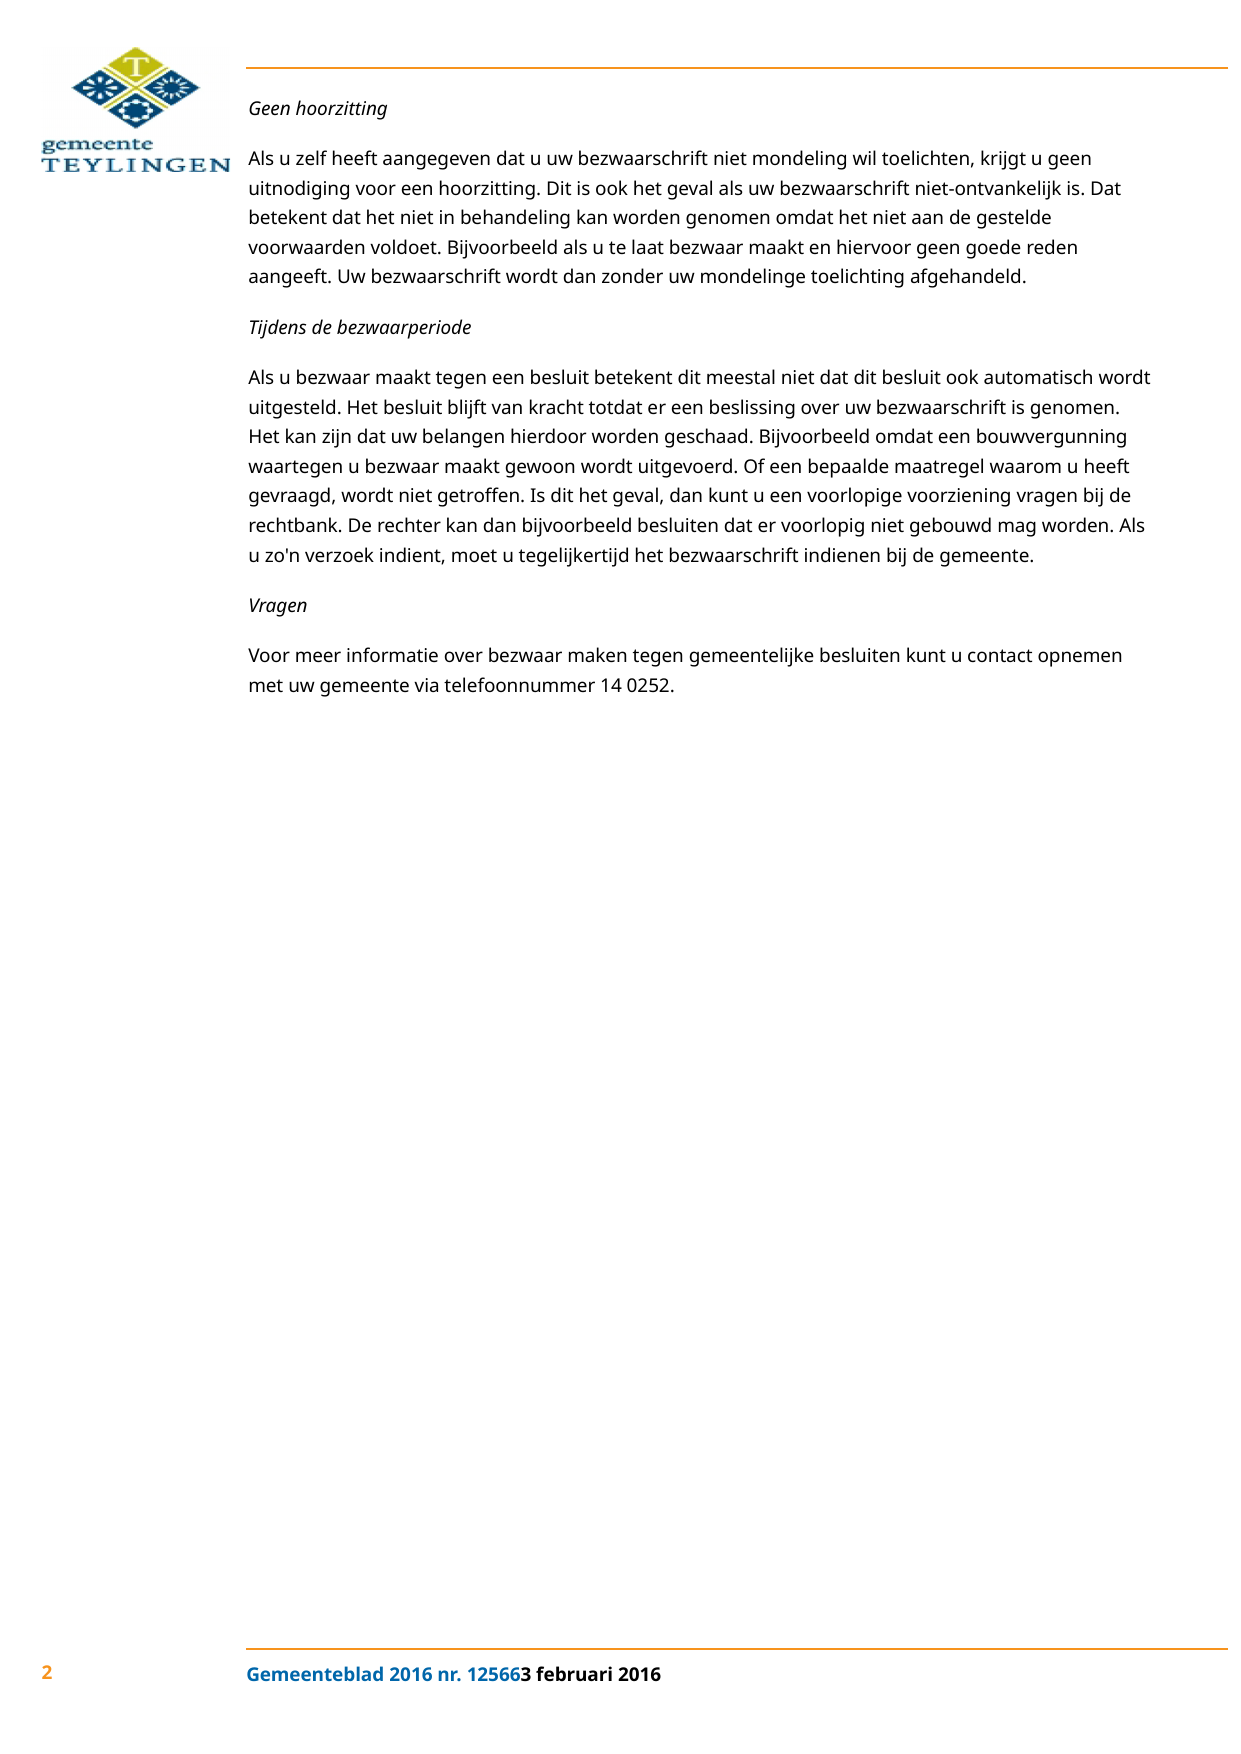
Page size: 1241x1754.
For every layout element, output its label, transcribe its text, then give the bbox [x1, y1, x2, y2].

text Tijdens de bezwaarperiode [248, 314, 1152, 340]
text Geen hoorzitting [248, 95, 1152, 121]
text Als u zelf heeft aangegeven dat u uw bezwaarschrift niet mondeling wil toelichten, krijgt u geen uitnodiging voor een hoorzitting. Dit is ook het geval als uw bezwaarschrift niet-ontvankelijk is. Dat betekent dat het niet in behandeling kan worden genomen omdat het niet aan de gestelde voorwaarden voldoet. Bijvoorbeeld als u te laat bezwaar maakt en hiervoor geen goede reden aangeeft. Uw bezwaarschrift wordt dan zonder uw mondelinge toelichting afgehandeld. [248, 145, 1152, 289]
text Vragen [248, 592, 1152, 618]
text Voor meer informatie over bezwaar maken tegen gemeentelijke besluiten kunt u contact opnemen met uw gemeente via telefoonnummer 14 0252. [248, 643, 1152, 698]
picture [41, 47, 231, 172]
text Als u bezwaar maakt tegen een besluit betekent dit meestal niet dat dit besluit ook automatisch wordt uitgesteld. Het besluit blijft van kracht totdat er een beslissing over uw bezwaarschrift is genomen. Het kan zijn dat uw belangen hierdoor worden geschaad. Bijvoorbeeld omdat een bouwvergunning waartegen u bezwaar maakt gewoon wordt uitgevoerd. Of een bepaalde maatregel waarom u heeft gevraagd, wordt niet getroffen. Is dit het geval, dan kunt u een voorlopige voorziening vragen bij de rechtbank. De rechter kan dan bijvoorbeeld besluiten dat er voorlopig niet gebouwd mag worden. Als u zo'n verzoek indient, moet u tegelijkertijd het bezwaarschrift indienen bij de gemeente. [248, 364, 1152, 568]
